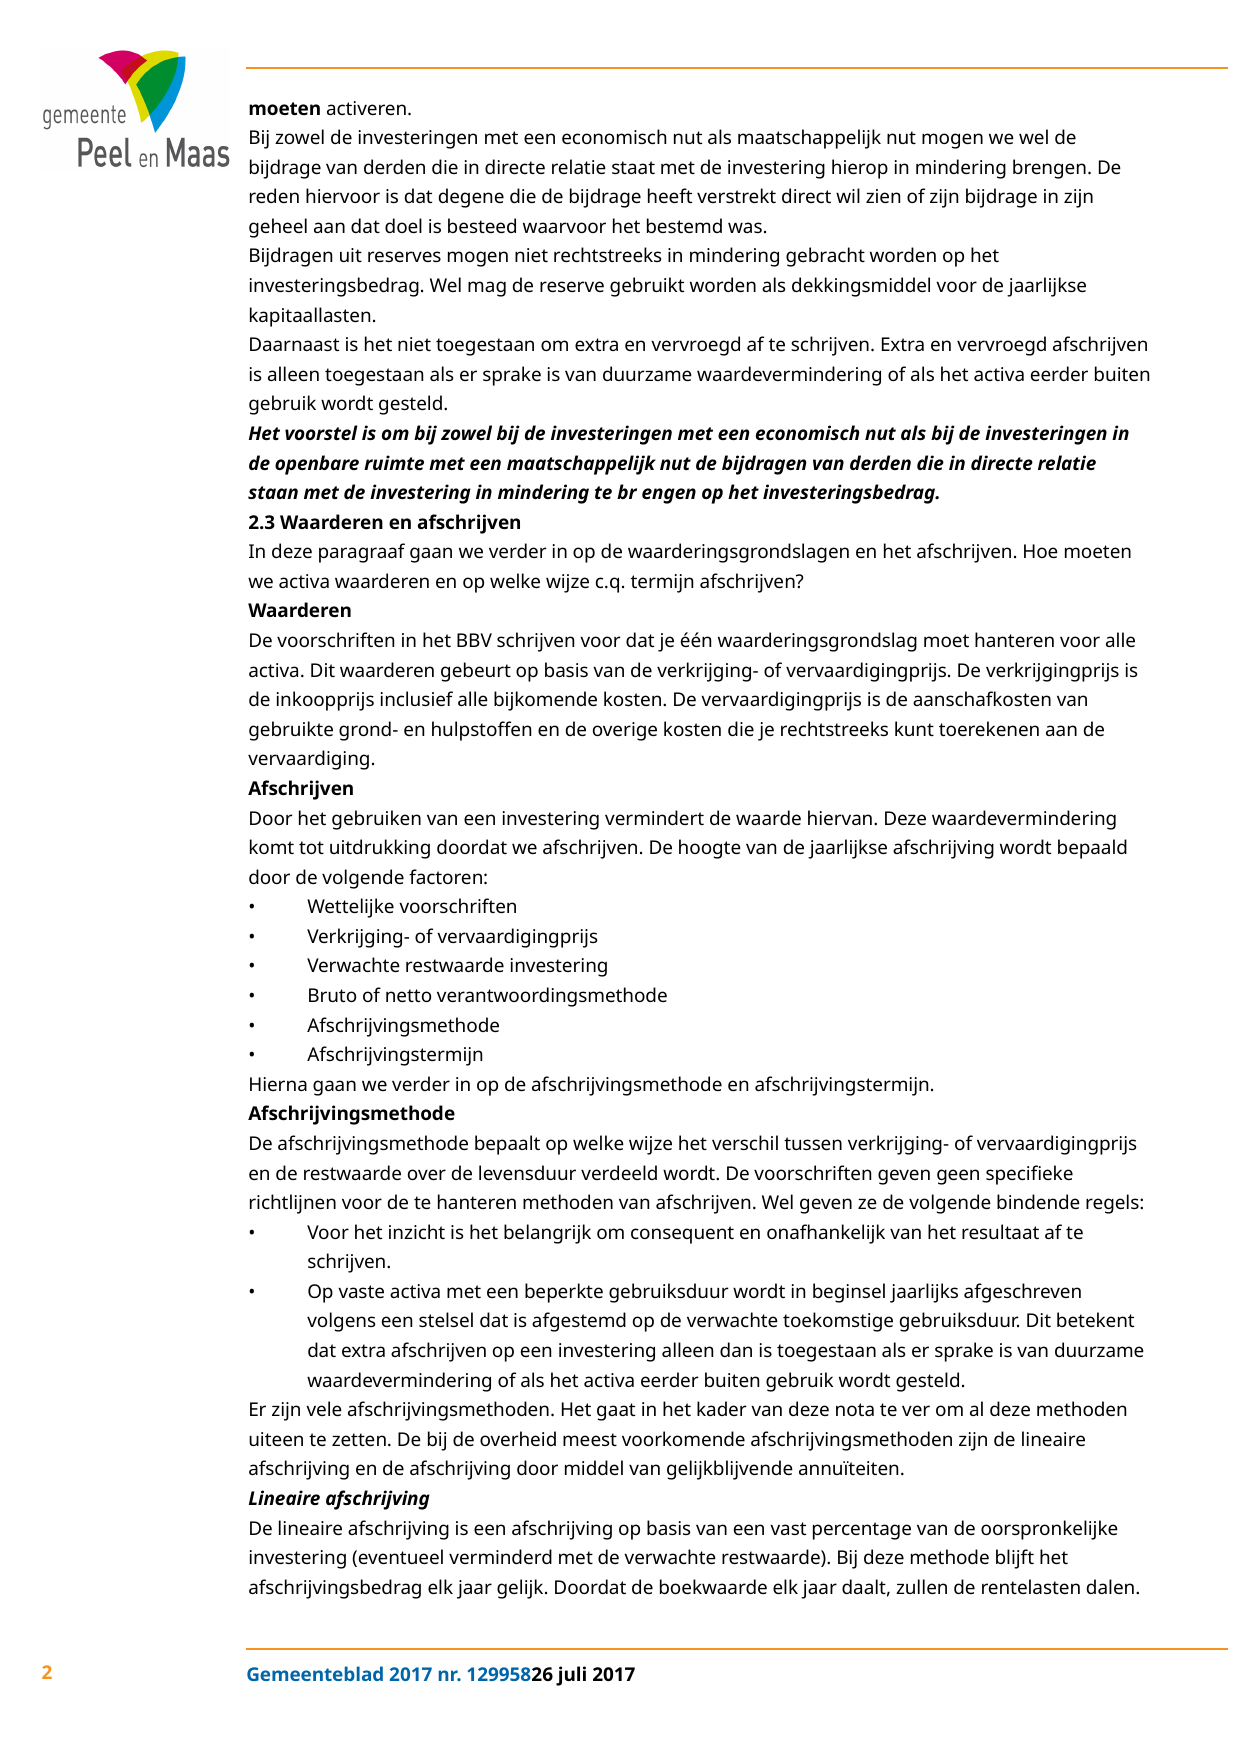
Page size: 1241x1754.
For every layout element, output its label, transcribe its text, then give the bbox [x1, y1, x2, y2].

list Voor het inzicht is het belangrijk om consequent en onafhankelijk van het resultaat af te schrijven. [248, 1219, 1152, 1274]
text moeten activeren. [248, 95, 1152, 121]
text Hierna gaan we verder in op de afschrijvingsmethode en afschrijvingstermijn. [248, 1071, 1152, 1097]
list Bruto of netto verantwoordingsmethode [248, 982, 1152, 1008]
text Lineaire afschrijving [248, 1485, 1152, 1511]
list Verwachte restwaarde investering [248, 953, 1152, 978]
text De afschrijvingsmethode bepaalt op welke wijze het verschil tussen verkrijging- of vervaardigingprijs en de restwaarde over de levensduur verdeeld wordt. De voorschriften geven geen specifieke richtlijnen voor de te hanteren methoden van afschrijven. Wel geven ze de volgende bindende regels: [248, 1130, 1152, 1215]
text De voorschriften in het BBV schrijven voor dat je één waarderingsgrondslag moet hanteren voor alle activa. Dit waarderen gebeurt op basis van de verkrijging- of vervaardigingprijs. De verkrijgingprijs is de inkoopprijs inclusief alle bijkomende kosten. De vervaardigingprijs is de aanschafkosten van gebruikte grond- en hulpstoffen en de overige kosten die je rechtstreeks kunt toerekenen aan de vervaardiging. [248, 627, 1152, 771]
text Het voorstel is om bij zowel bij de investeringen met een economisch nut als bij de investeringen in de openbare ruimte met een maatschappelijk nut de bijdragen van derden die in directe relatie staan met de investering in mindering te br engen op het investeringsbedrag. [248, 420, 1152, 505]
text In deze paragraaf gaan we verder in op de waarderingsgrondslagen en het afschrijven. Hoe moeten we activa waarderen en op welke wijze c.q. termijn afschrijven? [248, 538, 1152, 594]
text De lineaire afschrijving is een afschrijving op basis van een vast percentage van de oorspronkelijke investering (eventueel verminderd met de verwachte restwaarde). Bij deze methode blijft het afschrijvingsbedrag elk jaar gelijk. Doordat de boekwaarde elk jaar daalt, zullen de rentelasten dalen. [248, 1515, 1152, 1600]
list Afschrijvingsmethode [248, 1012, 1152, 1038]
text Bij zowel de investeringen met een economisch nut als maatschappelijk nut mogen we wel de bijdrage van derden die in directe relatie staat met de investering hierop in mindering brengen. De reden hiervoor is dat degene die de bijdrage heeft verstrekt direct wil zien of zijn bijdrage in zijn geheel aan dat doel is besteed waarvoor het bestemd was. [248, 124, 1152, 239]
list Verkrijging- of vervaardigingprijs [248, 923, 1152, 949]
list Wettelijke voorschriften [248, 893, 1152, 919]
text Waarderen [248, 598, 1152, 623]
list Op vaste activa met een beperkte gebruiksduur wordt in beginsel jaarlijks afgeschreven volgens een stelsel dat is afgestemd op de verwachte toekomstige gebruiksduur. Dit betekent dat extra afschrijven op een investering alleen dan is toegestaan als er sprake is van duurzame waardevermindering of als het activa eerder buiten gebruik wordt gesteld. [248, 1278, 1152, 1393]
text Daarnaast is het niet toegestaan om extra en vervroegd af te schrijven. Extra en vervroegd afschrijven is alleen toegestaan als er sprake is van duurzame waardevermindering of als het activa eerder buiten gebruik wordt gesteld. [248, 331, 1152, 416]
text Bijdragen uit reserves mogen niet rechtstreeks in mindering gebracht worden op het investeringsbedrag. Wel mag de reserve gebruikt worden als dekkingsmiddel voor de jaarlijkse kapitaallasten. [248, 243, 1152, 328]
text Door het gebruiken van een investering vermindert de waarde hiervan. Deze waardevermindering komt tot uitdrukking doordat we afschrijven. De hoogte van de jaarlijkse afschrijving wordt bepaald door de volgende factoren: [248, 805, 1152, 890]
list Afschrijvingstermijn [248, 1041, 1152, 1067]
text Afschrijvingsmethode [248, 1101, 1152, 1126]
text Er zijn vele afschrijvingsmethoden. Het gaat in het kader van deze nota te ver om al deze methoden uiteen te zetten. De bij de overheid meest voorkomende afschrijvingsmethoden zijn de lineaire afschrijving en de afschrijving door middel van gelijkblijvende annuïteiten. [248, 1396, 1152, 1481]
text Afschrijven [248, 775, 1152, 801]
text 2.3 Waarderen en afschrijven [248, 509, 1152, 535]
picture [41, 47, 231, 172]
